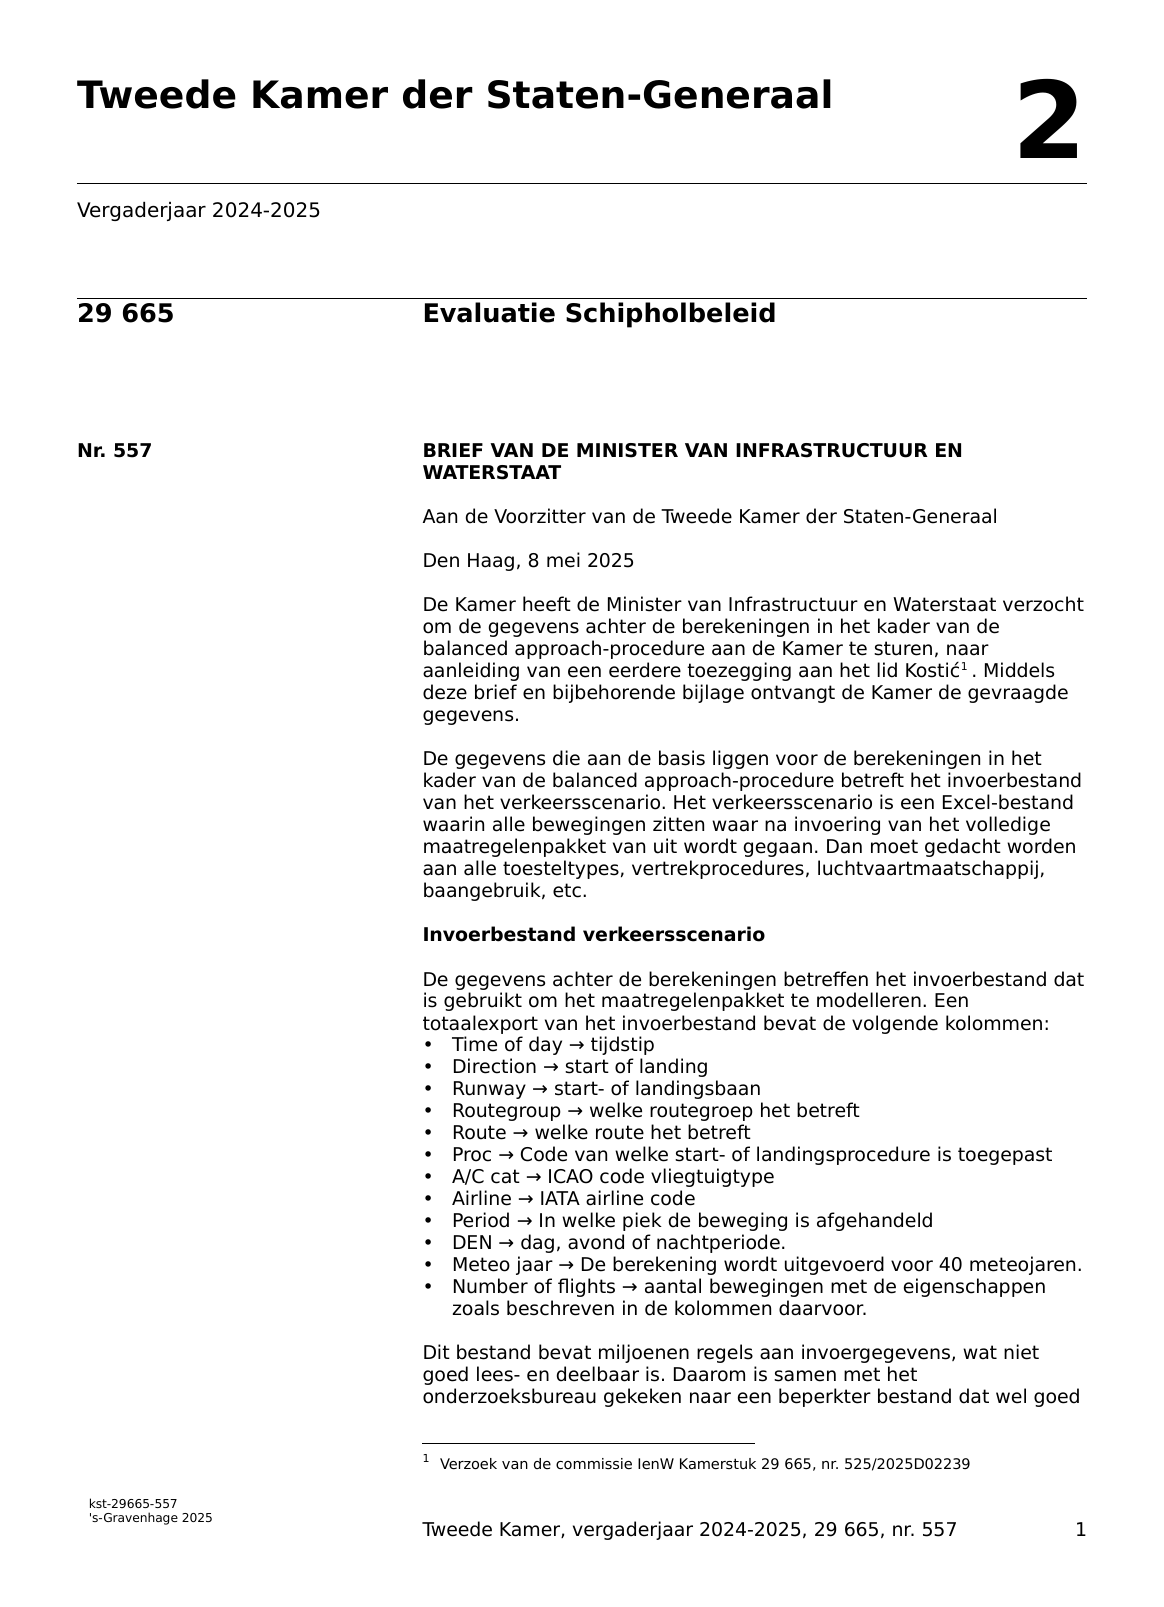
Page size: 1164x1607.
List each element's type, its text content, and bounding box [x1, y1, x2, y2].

text • Number of flights → aantal bewegingen met de eigenschappen zoals beschreven in de kolommen daarvoor. [422, 1276, 1087, 1320]
text De gegevens die aan de basis liggen voor de berekeningen in het kader van de balanced approach-procedure betreft het invoerbestand van het verkeersscenario. Het verkeersscenario is een Excel-bestand waarin alle bewegingen zitten waar na invoering van het volledige maatregelenpakket van uit wordt gegaan. Dan moet gedacht worden aan alle toesteltypes, vertrekprocedures, luchtvaartmaatschappij, baangebruik, etc. [422, 748, 1087, 902]
text kst-29665-557 [88, 1497, 323, 1511]
text • Airline → IATA airline code [422, 1188, 1087, 1210]
text Den Haag, 8 mei 2025 [422, 550, 1087, 572]
text • Meteo jaar → De berekening wordt uitgevoerd voor 40 meteojaren. [422, 1254, 1087, 1276]
text De gegevens achter de berekeningen betreffen het invoerbestand dat is gebruikt om het maatregelenpakket te modelleren. Een totaalexport van het invoerbestand bevat de volgende kolommen: [422, 968, 1087, 1034]
text • Direction → start of landing [422, 1056, 1087, 1078]
subtitle Nr. 557 BRIEF VAN DE MINISTER VAN INFRASTRUCTUUR EN WATERSTAAT [77, 440, 1087, 484]
text De Kamer heeft de Minister van Infrastructuur en Waterstaat verzocht om de gegevens achter de berekeningen in het kader van de balanced approach-procedure aan de Kamer te sturen, naar aanleiding van een eerdere toezegging aan het lid Kostić. Middels deze brief en bijbehorende bijlage ontvangt de Kamer de gevraagde gegevens. [422, 594, 1087, 726]
text 's-Gravenhage 2025 [88, 1511, 323, 1525]
text • A/C cat → ICAO code vliegtuigtype [422, 1166, 1087, 1188]
text • DEN → dag, avond of nachtperiode. [422, 1232, 1087, 1254]
text • Runway → start- of landingsbaan [422, 1078, 1087, 1100]
table_header 2 [886, 59, 1087, 183]
text Aan de Voorzitter van de Tweede Kamer der Staten-Generaal [422, 506, 1087, 528]
table_header Tweede Kamer der Staten-Generaal [77, 59, 886, 183]
table_cell Vergaderjaar 2024-2025 [77, 184, 1087, 298]
text • Routegroup → welke routegroep het betreft [422, 1100, 1087, 1122]
subtitle Invoerbestand verkeersscenario [422, 924, 1087, 946]
text • Period → In welke piek de beweging is afgehandeld [422, 1210, 1087, 1232]
text • Route → welke route het betreft [422, 1122, 1087, 1144]
text • Time of day → tijdstip [422, 1034, 1087, 1056]
text • Proc → Code van welke start- of landingsprocedure is toegepast [422, 1144, 1087, 1166]
subtitle 29 665 Evaluatie Schipholbeleid [77, 299, 1087, 329]
text Dit bestand bevat miljoenen regels aan invoergegevens, wat niet goed lees- en deelbaar is. Daarom is samen met het onderzoeksbureau gekeken naar een beperkter bestand dat wel goed [422, 1342, 1087, 1408]
text Verzoek van de commissie IenW Kamerstuk 29 665, nr. 525/2025D02239 [422, 1452, 1087, 1474]
